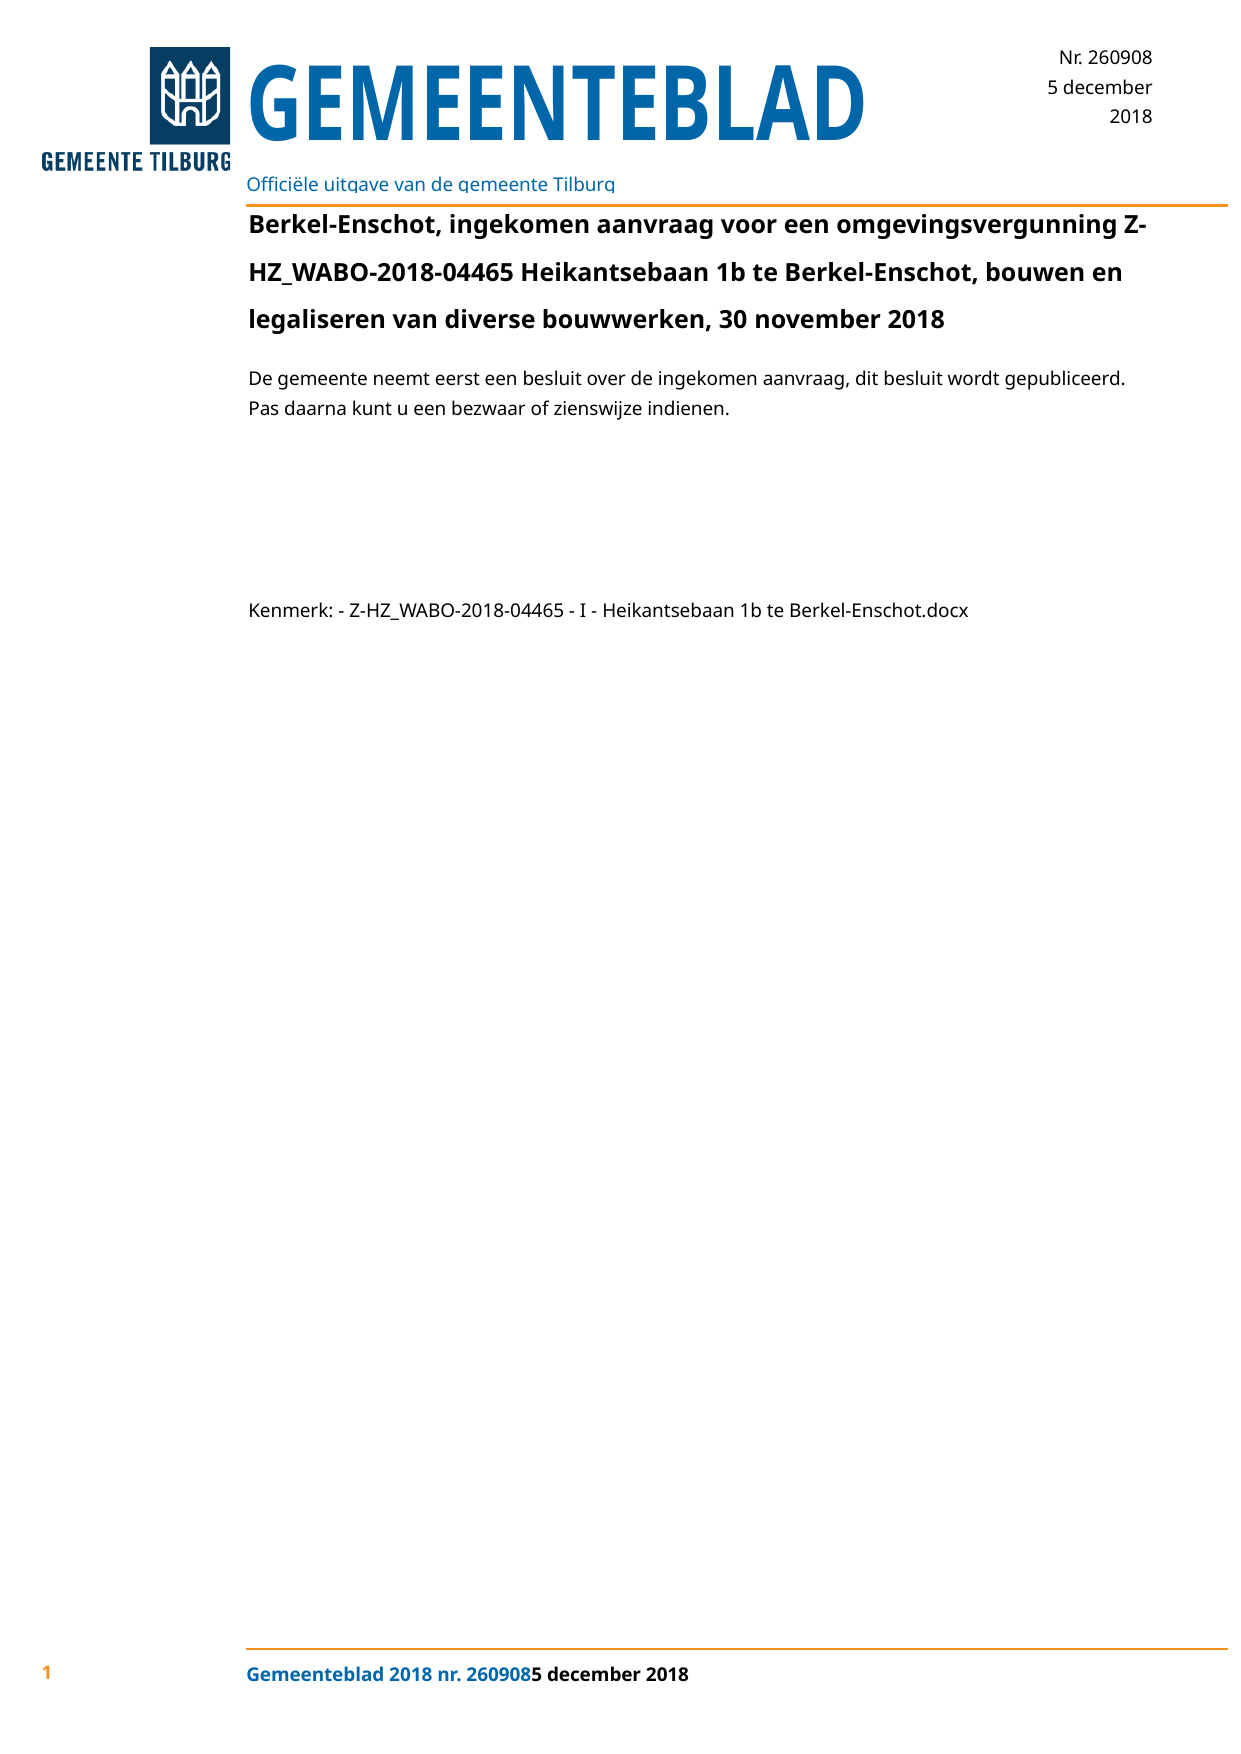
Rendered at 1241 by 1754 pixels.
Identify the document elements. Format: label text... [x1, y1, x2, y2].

text Berkel-Enschot, ingekomen aanvraag voor een omgevingsvergunning Z-HZ_WABO-2018-04465 Heikantsebaan 1b te Berkel-Enschot, bouwen en legaliseren van diverse bouwwerken, 30 november 2018 [248, 207, 1152, 336]
text De gemeente neemt eerst een besluit over de ingekomen aanvraag, dit besluit wordt gepubliceerd. Pas daarna kunt u een bezwaar of zienswijze indienen. [248, 366, 1152, 421]
picture [41, 47, 231, 172]
text Kenmerk: - Z-HZ_WABO-2018-04465 - I - Heikantsebaan 1b te Berkel-Enschot.docx [248, 597, 1152, 622]
